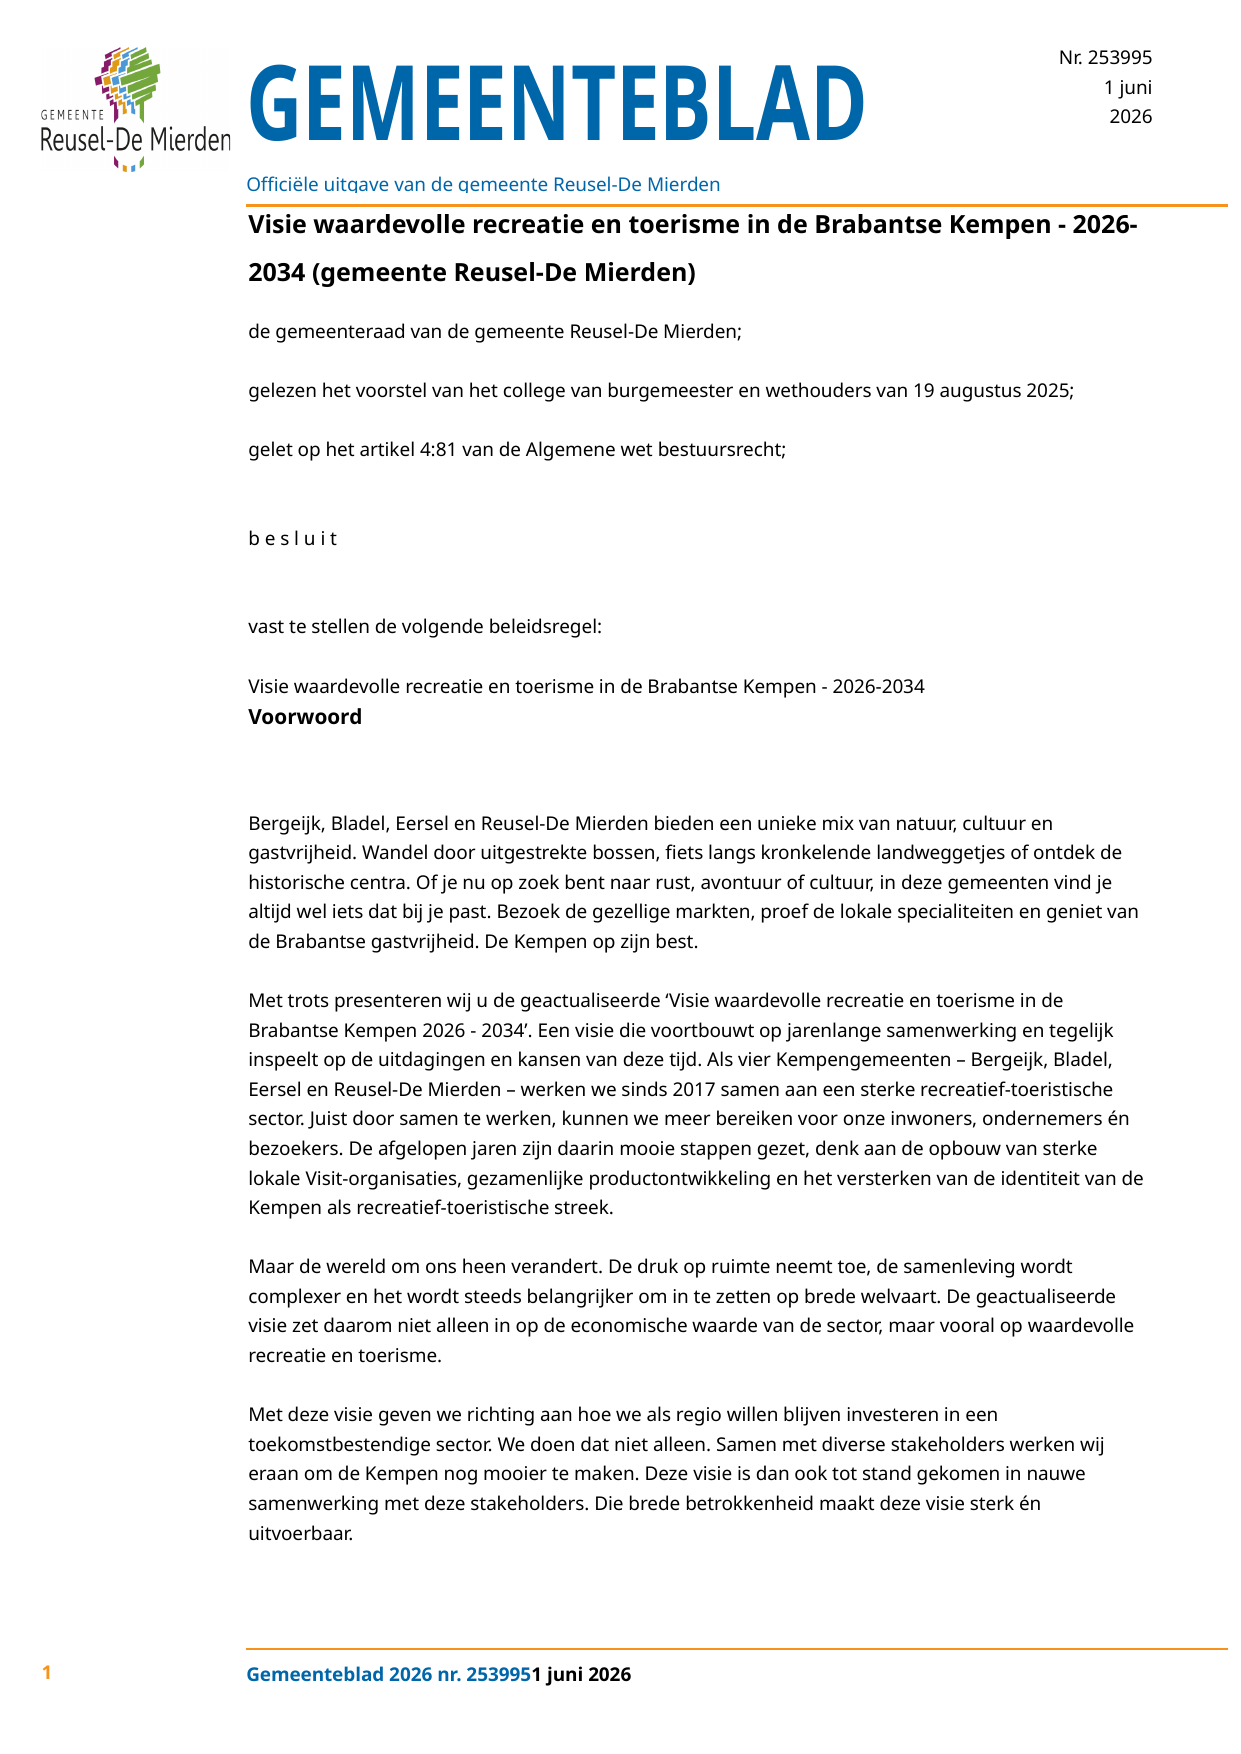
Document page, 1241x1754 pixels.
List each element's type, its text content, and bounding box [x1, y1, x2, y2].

text Met deze visie geven we richting aan hoe we als regio willen blijven investeren in een toekomstbestendige sector. We doen dat niet alleen. Samen met diverse stakeholders werken wij eraan om de Kempen nog mooier te maken. Deze visie is dan ook tot stand gekomen in nauwe samenwerking met deze stakeholders. Die brede betrokkenheid maakt deze visie sterk én uitvoerbaar. [248, 1401, 1152, 1546]
text gelet op het artikel 4:81 van de Algemene wet bestuursrecht; [248, 436, 1152, 462]
text vast te stellen de volgende beleidsregel: [248, 614, 1152, 639]
text Bergeijk, Bladel, Eersel en Reusel-De Mierden bieden een unieke mix van natuur, cultuur en gastvrijheid. Wandel door uitgestrekte bossen, fiets langs kronkelende landweggetjes of ontdek de historische centra. Of je nu op zoek bent naar rust, avontuur of cultuur, in deze gemeenten vind je altijd wel iets dat bij je past. Bezoek de gezellige markten, proef de lokale specialiteiten en geniet van de Brabantse gastvrijheid. De Kempen op zijn best. [248, 810, 1152, 954]
text gelezen het voorstel van het college van burgemeester en wethouders van 19 augustus 2025; [248, 377, 1152, 403]
text Maar de wereld om ons heen verandert. De druk op ruimte neemt toe, de samenleving wordt complexer en het wordt steeds belangrijker om in te zetten op brede welvaart. De geactualiseerde visie zet daarom niet alleen in op de economische waarde van de sector, maar vooral op waardevolle recreatie en toerisme. [248, 1253, 1152, 1368]
text Voorwoord [248, 702, 1152, 731]
picture [41, 47, 231, 172]
text Met trots presenteren wij u de geactualiseerde ‘Visie waardevolle recreatie en toerisme in de Brabantse Kempen 2026 - 2034’. Een visie die voortbouwt op jarenlange samenwerking en tegelijk inspeelt op de uitdagingen en kansen van deze tijd. Als vier Kempengemeenten – Bergeijk, Bladel, Eersel en Reusel-De Mierden – werken we sinds 2017 samen aan een sterke recreatief-toeristische sector. Juist door samen te werken, kunnen we meer bereiken voor onze inwoners, ondernemers én bezoekers. De afgelopen jaren zijn daarin mooie stappen gezet, denk aan de opbouw van sterke lokale Visit-organisaties, gezamenlijke productontwikkeling en het versterken van de identiteit van de Kempen als recreatief-toeristische streek. [248, 987, 1152, 1220]
text de gemeenteraad van de gemeente Reusel-De Mierden; [248, 318, 1152, 344]
text Visie waardevolle recreatie en toerisme in de Brabantse Kempen - 2026-2034 (gemeente Reusel-De Mierden) [248, 207, 1152, 288]
text b e s l u i t [248, 525, 1152, 551]
text Visie waardevolle recreatie en toerisme in de Brabantse Kempen - 2026-2034 [248, 673, 1152, 699]
